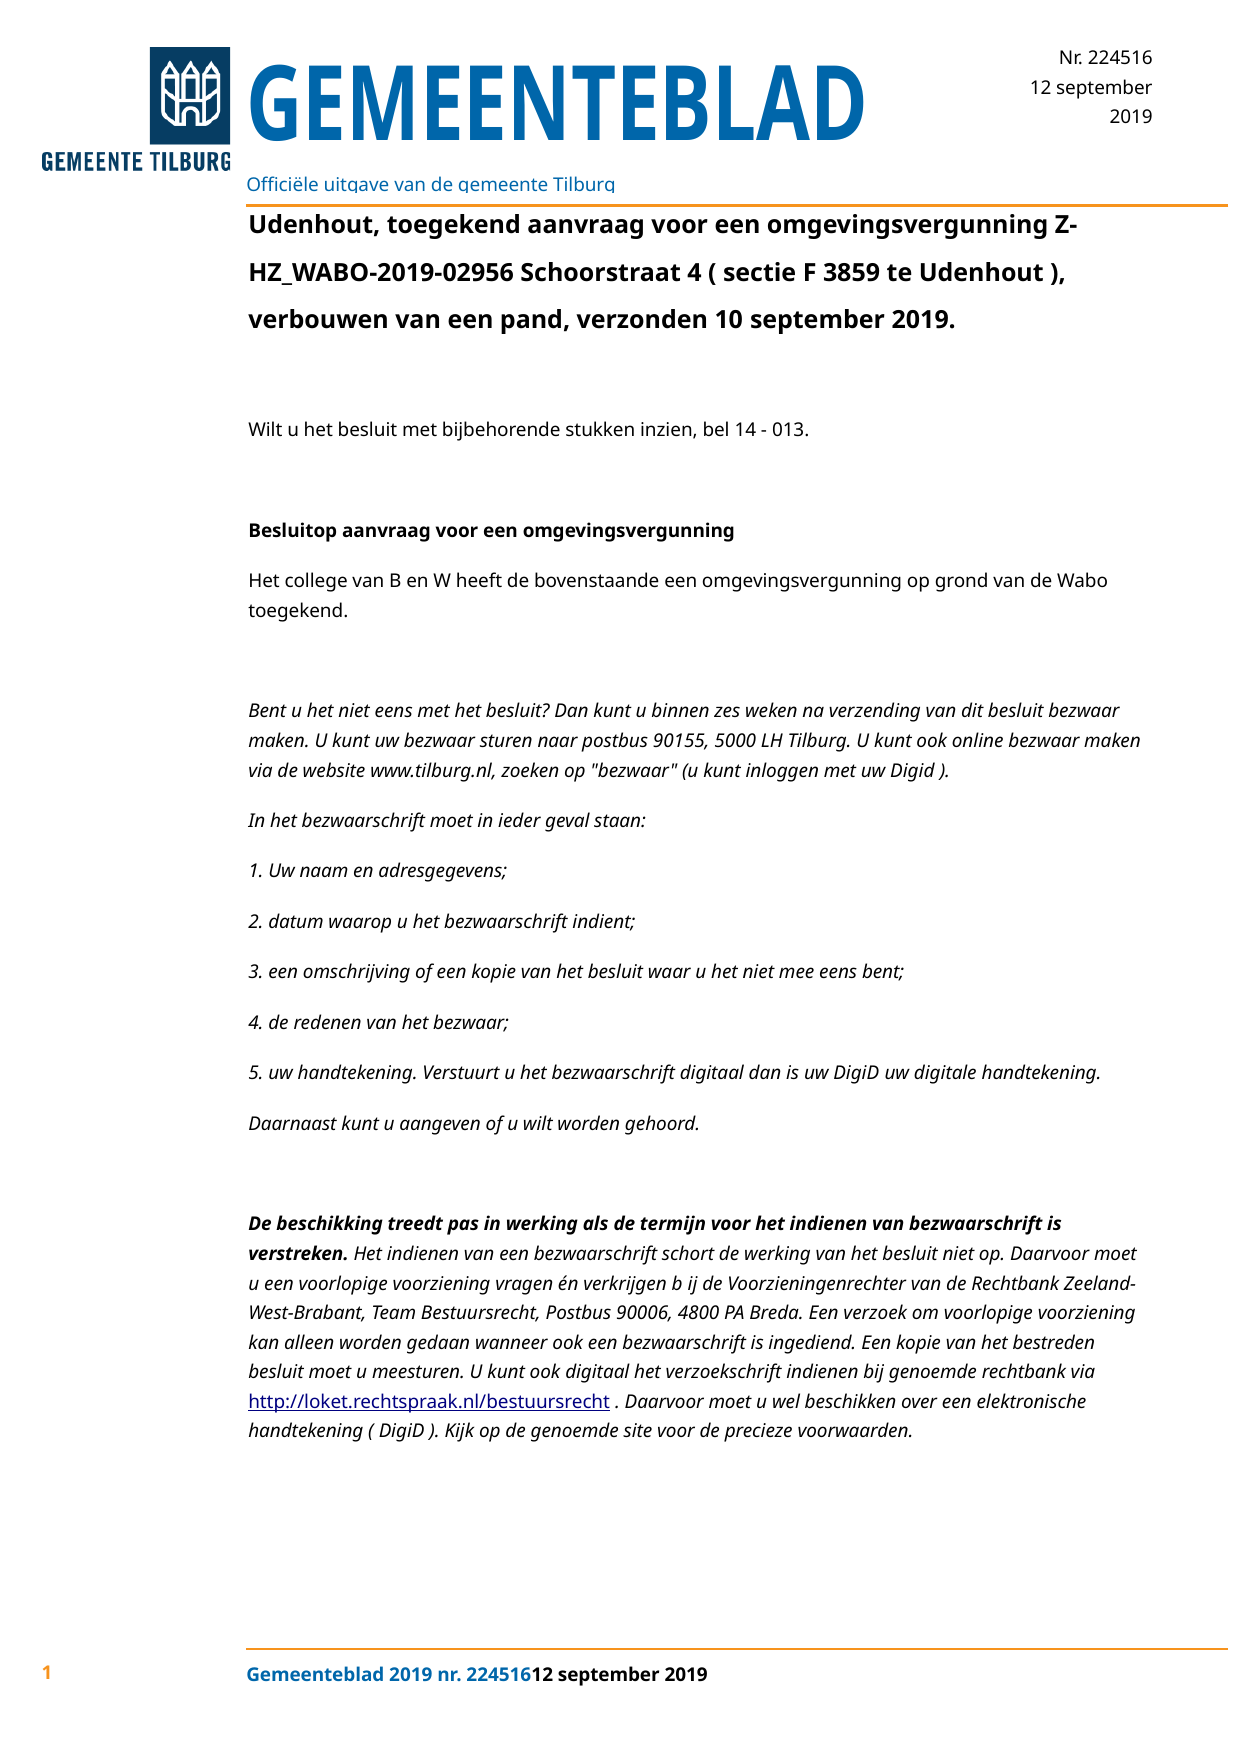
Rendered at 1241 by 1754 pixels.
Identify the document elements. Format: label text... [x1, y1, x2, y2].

text Het college van B en W heeft de bovenstaande een omgevingsvergunning op grond van de Wabo toegekend. [248, 567, 1152, 622]
text In het bezwaarschrift moet in ieder geval staan: [248, 807, 1152, 833]
text Besluitop aanvraag voor een omgevingsvergunning [248, 517, 1152, 542]
text 5. uw handtekening. Verstuurt u het bezwaarschrift digitaal dan is uw DigiD uw digitale handtekening. [248, 1059, 1152, 1085]
text 4. de redenen van het bezwaar; [248, 1009, 1152, 1034]
text 2. datum waarop u het bezwaarschrift indient; [248, 908, 1152, 934]
text 1. Uw naam en adresgegevens; [248, 858, 1152, 883]
text 3. een omschrijving of een kopie van het besluit waar u het niet mee eens bent; [248, 958, 1152, 984]
text Bent u het niet eens met het besluit? Dan kunt u binnen zes weken na verzending van dit besluit bezwaar maken. U kunt uw bezwaar sturen naar postbus 90155, 5000 LH Tilburg. U kunt ook online bezwaar maken via de website www.tilburg.nl, zoeken op "bezwaar" (u kunt inloggen met uw Digid ). [248, 698, 1152, 782]
text Udenhout, toegekend aanvraag voor een omgevingsvergunning Z-HZ_WABO-2019-02956 Schoorstraat 4 ( sectie F 3859 te Udenhout ), verbouwen van een pand, verzonden 10 september 2019. [248, 207, 1152, 336]
text Daarnaast kunt u aangeven of u wilt worden gehoord. [248, 1110, 1152, 1135]
text Wilt u het besluit met bijbehorende stukken inzien, bel 14 - 013. [248, 416, 1152, 442]
text De beschikking treedt pas in werking als de termijn voor het indienen van bezwaarschrift is verstreken. Het indienen van een bezwaarschrift schort de werking van het besluit niet op. Daarvoor moet u een voorlopige voorziening vragen én verkrijgen b ij de Voorzieningenrechter van de Rechtbank Zeeland-West-Brabant, Team Bestuursrecht, Postbus 90006, 4800 PA Breda. Een verzoek om voorlopige voorziening kan alleen worden gedaan wanneer ook een bezwaarschrift is ingediend. Een kopie van het bestreden besluit moet u meesturen. U kunt ook digitaal het verzoekschrift indienen bij genoemde rechtbank via http://loket.rechtspraak.nl/bestuursrecht . Daarvoor moet u wel beschikken over een elektronische handtekening ( DigiD ). Kijk op de genoemde site voor de precieze voorwaarden. [248, 1211, 1152, 1443]
picture [41, 47, 231, 172]
